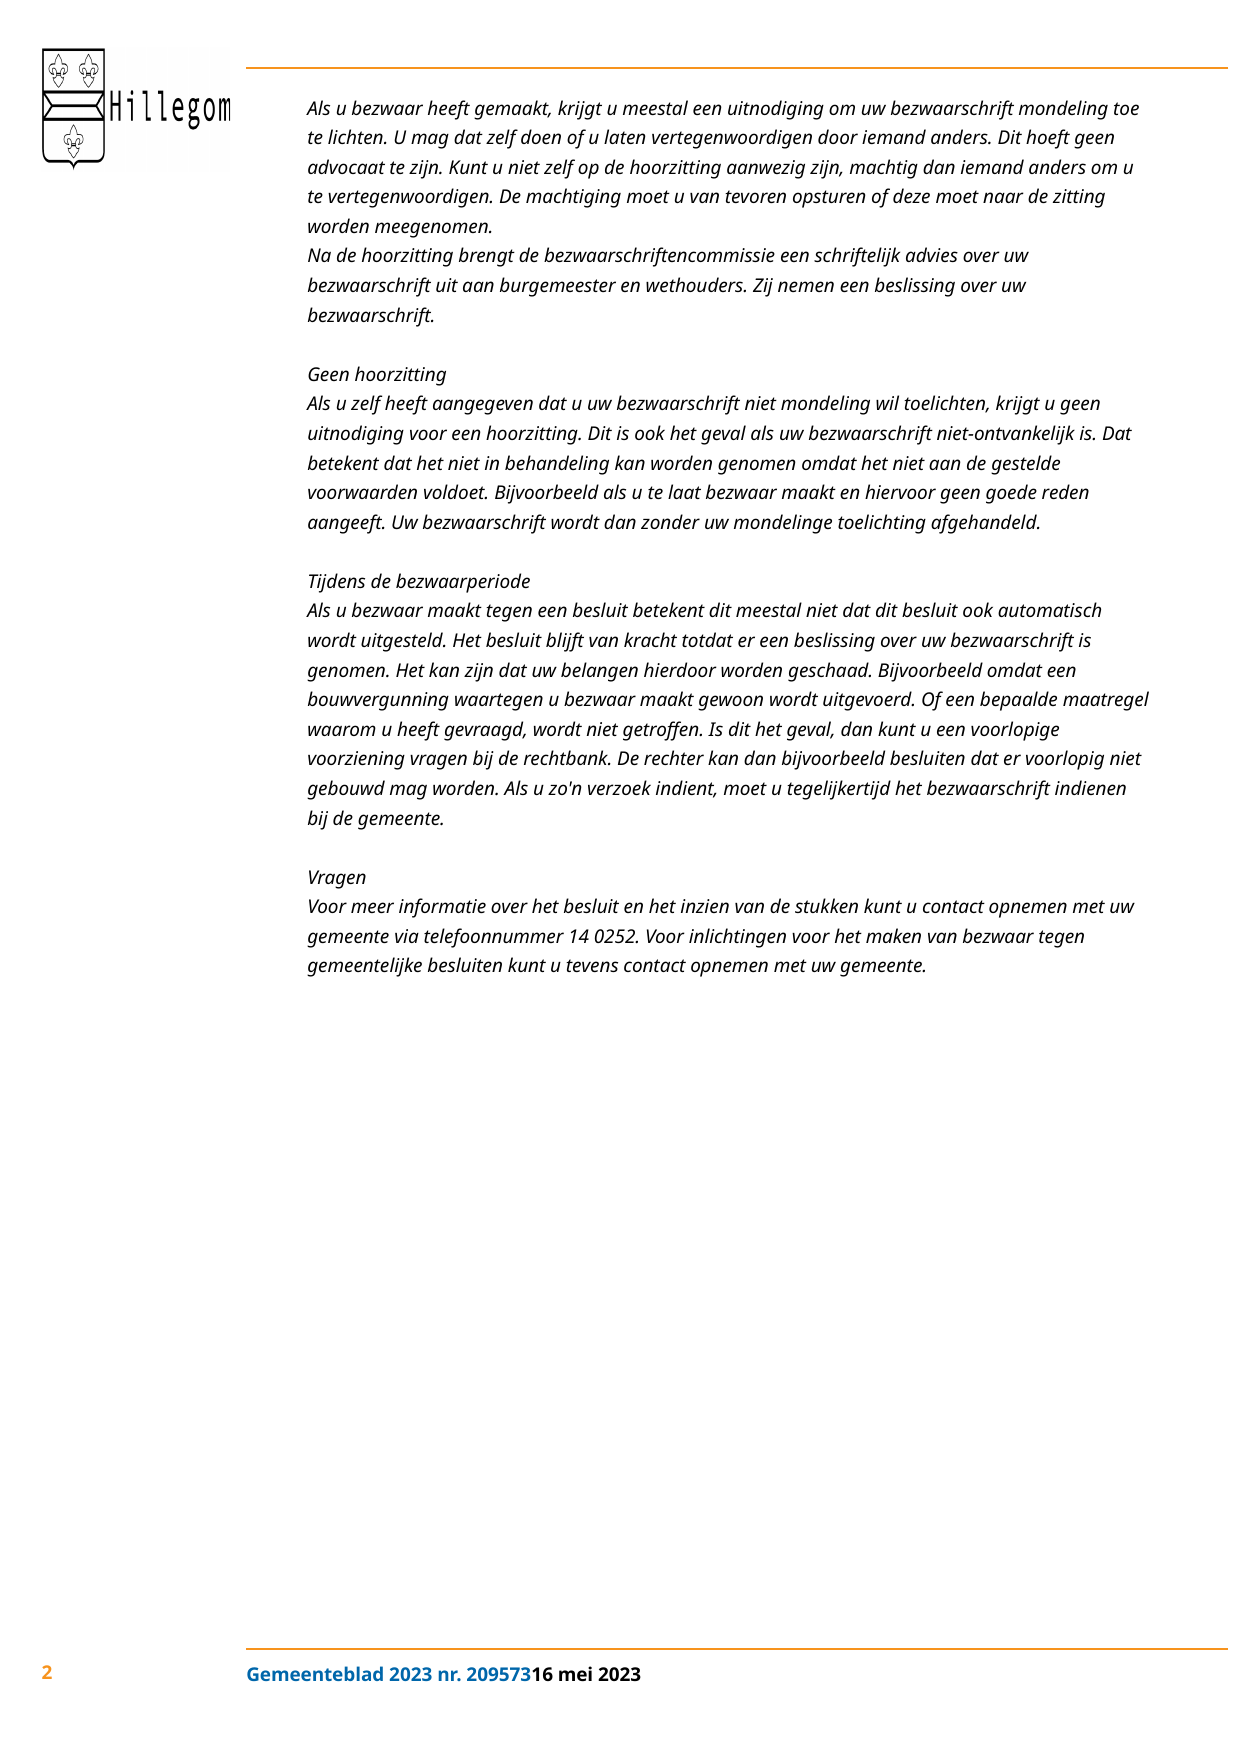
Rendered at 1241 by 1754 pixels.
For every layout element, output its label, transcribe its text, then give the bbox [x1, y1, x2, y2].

list Voor meer informatie over het besluit en het inzien van de stukken kunt u contact opnemen met uw gemeente via telefoonnummer 14 0252. Voor inlichtingen voor het maken van bezwaar tegen gemeentelijke besluiten kunt u tevens contact opnemen met uw gemeente. [248, 893, 1152, 978]
list Geen hoorzitting [248, 361, 1152, 387]
list Als u bezwaar heeft gemaakt, krijgt u meestal een uitnodiging om uw bezwaarschrift mondeling toe te lichten. U mag dat zelf doen of u laten vertegenwoordigen door iemand anders. Dit hoeft geen advocaat te zijn. Kunt u niet zelf op de hoorzitting aanwezig zijn, machtig dan iemand anders om u te vertegenwoordigen. De machtiging moet u van tevoren opsturen of deze moet naar de zitting worden meegenomen. [248, 95, 1152, 239]
list Na de hoorzitting brengt de bezwaarschriftencommissie een schriftelijk advies over uw bezwaarschrift uit aan burgemeester en wethouders. Zij nemen een beslissing over uw bezwaarschrift. [248, 243, 1152, 328]
list Vragen [248, 864, 1152, 890]
list Als u bezwaar maakt tegen een besluit betekent dit meestal niet dat dit besluit ook automatisch wordt uitgesteld. Het besluit blijft van kracht totdat er een beslissing over uw bezwaarschrift is genomen. Het kan zijn dat uw belangen hierdoor worden geschaad. Bijvoorbeeld omdat een bouwvergunning waartegen u bezwaar maakt gewoon wordt uitgevoerd. Of een bepaalde maatregel waarom u heeft gevraagd, wordt niet getroffen. Is dit het geval, dan kunt u een voorlopige voorziening vragen bij de rechtbank. De rechter kan dan bijvoorbeeld besluiten dat er voorlopig niet gebouwd mag worden. Als u zo'n verzoek indient, moet u tegelijkertijd het bezwaarschrift indienen bij de gemeente. [248, 598, 1152, 831]
list Als u zelf heeft aangegeven dat u uw bezwaarschrift niet mondeling wil toelichten, krijgt u geen uitnodiging voor een hoorzitting. Dit is ook het geval als uw bezwaarschrift niet-ontvankelijk is. Dat betekent dat het niet in behandeling kan worden genomen omdat het niet aan de gestelde voorwaarden voldoet. Bijvoorbeeld als u te laat bezwaar maakt en hiervoor geen goede reden aangeeft. Uw bezwaarschrift wordt dan zonder uw mondelinge toelichting afgehandeld. [248, 391, 1152, 535]
list Tijdens de bezwaarperiode [248, 568, 1152, 594]
picture [41, 47, 231, 172]
